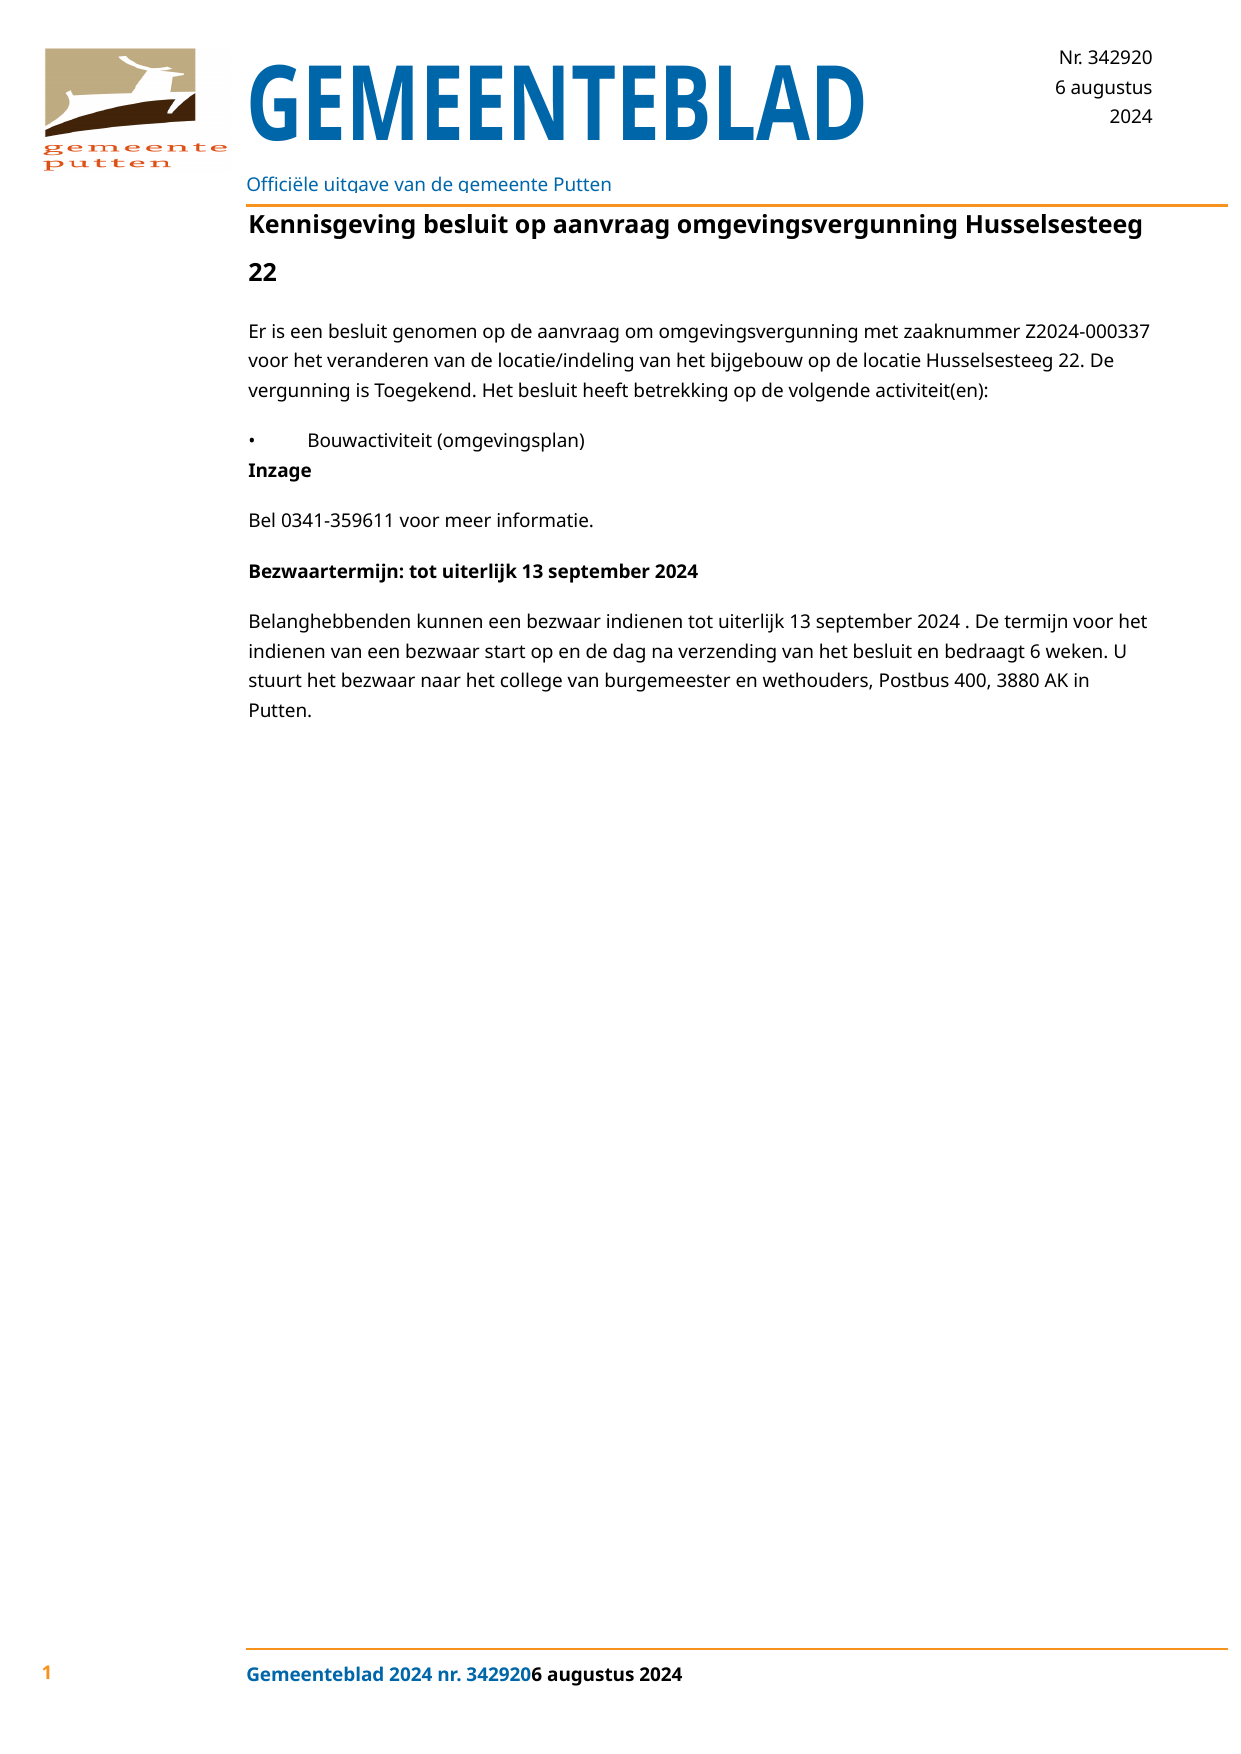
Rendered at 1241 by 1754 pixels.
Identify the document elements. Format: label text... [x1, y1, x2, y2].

list Bouwactiviteit (omgevingsplan) [248, 427, 1152, 453]
text Er is een besluit genomen op de aanvraag om omgevingsvergunning met zaaknummer Z2024-000337 voor het veranderen van de locatie/indeling van het bijgebouw op de locatie Husselsesteeg 22. De vergunning is Toegekend. Het besluit heeft betrekking op de volgende activiteit(en): [248, 318, 1152, 403]
text Inzage [248, 457, 1152, 483]
text Belanghebbenden kunnen een bezwaar indienen tot uiterlijk 13 september 2024 . De termijn voor het indienen van een bezwaar start op en de dag na verzending van het besluit en bedraagt 6 weken. U stuurt het bezwaar naar het college van burgemeester en wethouders, Postbus 400, 3880 AK in Putten. [248, 608, 1152, 723]
picture [41, 47, 231, 172]
text Bel 0341-359611 voor meer informatie. [248, 507, 1152, 533]
text Kennisgeving besluit op aanvraag omgevingsvergunning Husselsesteeg 22 [248, 207, 1152, 288]
text Bezwaartermijn: tot uiterlijk 13 september 2024 [248, 558, 1152, 584]
